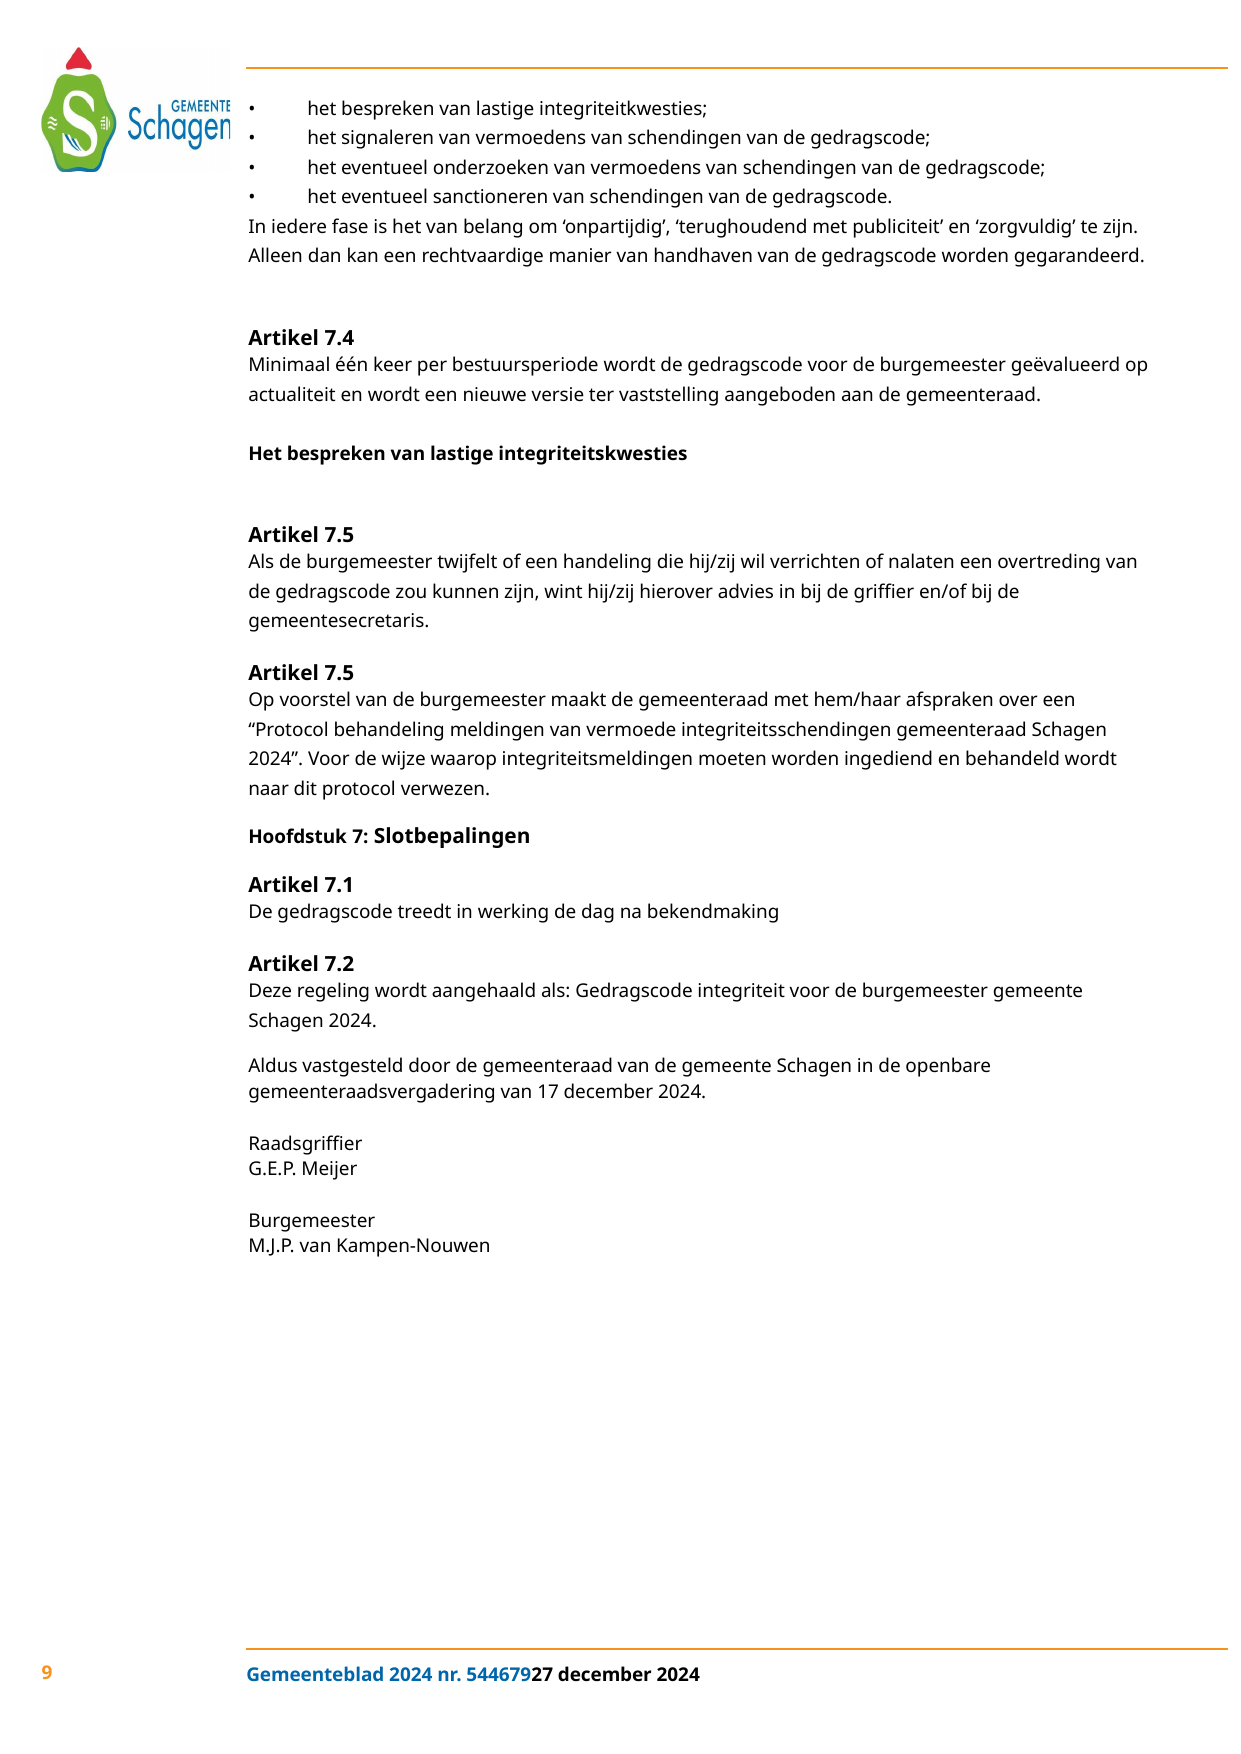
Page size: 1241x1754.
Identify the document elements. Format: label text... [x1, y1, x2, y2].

text Minimaal één keer per bestuursperiode wordt de gedragscode voor de burgemeester geëvalueerd op actualiteit en wordt een nieuwe versie ter vaststelling aangeboden aan de gemeenteraad. [248, 351, 1152, 406]
picture [41, 47, 231, 172]
text In iedere fase is het van belang om ‘onpartijdig’, ‘terughoudend met publiciteit’ en ‘zorgvuldig’ te zijn. Alleen dan kan een rechtvaardige manier van handhaven van de gedragscode worden gegarandeerd. [248, 213, 1152, 268]
list het eventueel onderzoeken van vermoedens van schendingen van de gedragscode; [248, 154, 1152, 180]
text De gedragscode treedt in werking de dag na bekendmaking [248, 898, 1152, 924]
text Als de burgemeester twijfelt of een handeling die hij/zij wil verrichten of nalaten een overtreding van de gedragscode zou kunnen zijn, wint hij/zij hierover advies in bij de griffier en/of bij de gemeentesecretaris. [248, 548, 1152, 633]
text M.J.P. van Kampen-Nouwen [248, 1233, 1152, 1258]
list het bespreken van lastige integriteitkwesties; [248, 95, 1152, 121]
text Het bespreken van lastige integriteitskwesties [248, 440, 1152, 466]
text Hoofdstuk 7: Slotbepalingen [248, 821, 1152, 849]
text Deze regeling wordt aangehaald als: Gedragscode integriteit voor de burgemeester gemeente Schagen 2024. [248, 977, 1152, 1033]
text Artikel 7.5 [248, 520, 1152, 548]
text G.E.P. Meijer [248, 1155, 1152, 1181]
text Artikel 7.4 [248, 323, 1152, 351]
text Artikel 7.2 [248, 949, 1152, 977]
text Artikel 7.5 [248, 658, 1152, 686]
text Burgemeester [248, 1207, 1152, 1233]
text Raadsgriffier [248, 1130, 1152, 1155]
list het eventueel sanctioneren van schendingen van de gedragscode. [248, 183, 1152, 209]
text Aldus vastgesteld door de gemeenteraad van de gemeente Schagen in de openbare gemeenteraadsvergadering van 17 december 2024. [248, 1052, 1152, 1104]
text Artikel 7.1 [248, 870, 1152, 898]
text Op voorstel van de burgemeester maakt de gemeenteraad met hem/haar afspraken over een “Protocol behandeling meldingen van vermoede integriteitsschendingen gemeenteraad Schagen 2024”. Voor de wijze waarop integriteitsmeldingen moeten worden ingediend en behandeld wordt naar dit protocol verwezen. [248, 686, 1152, 801]
list het signaleren van vermoedens van schendingen van de gedragscode; [248, 124, 1152, 150]
